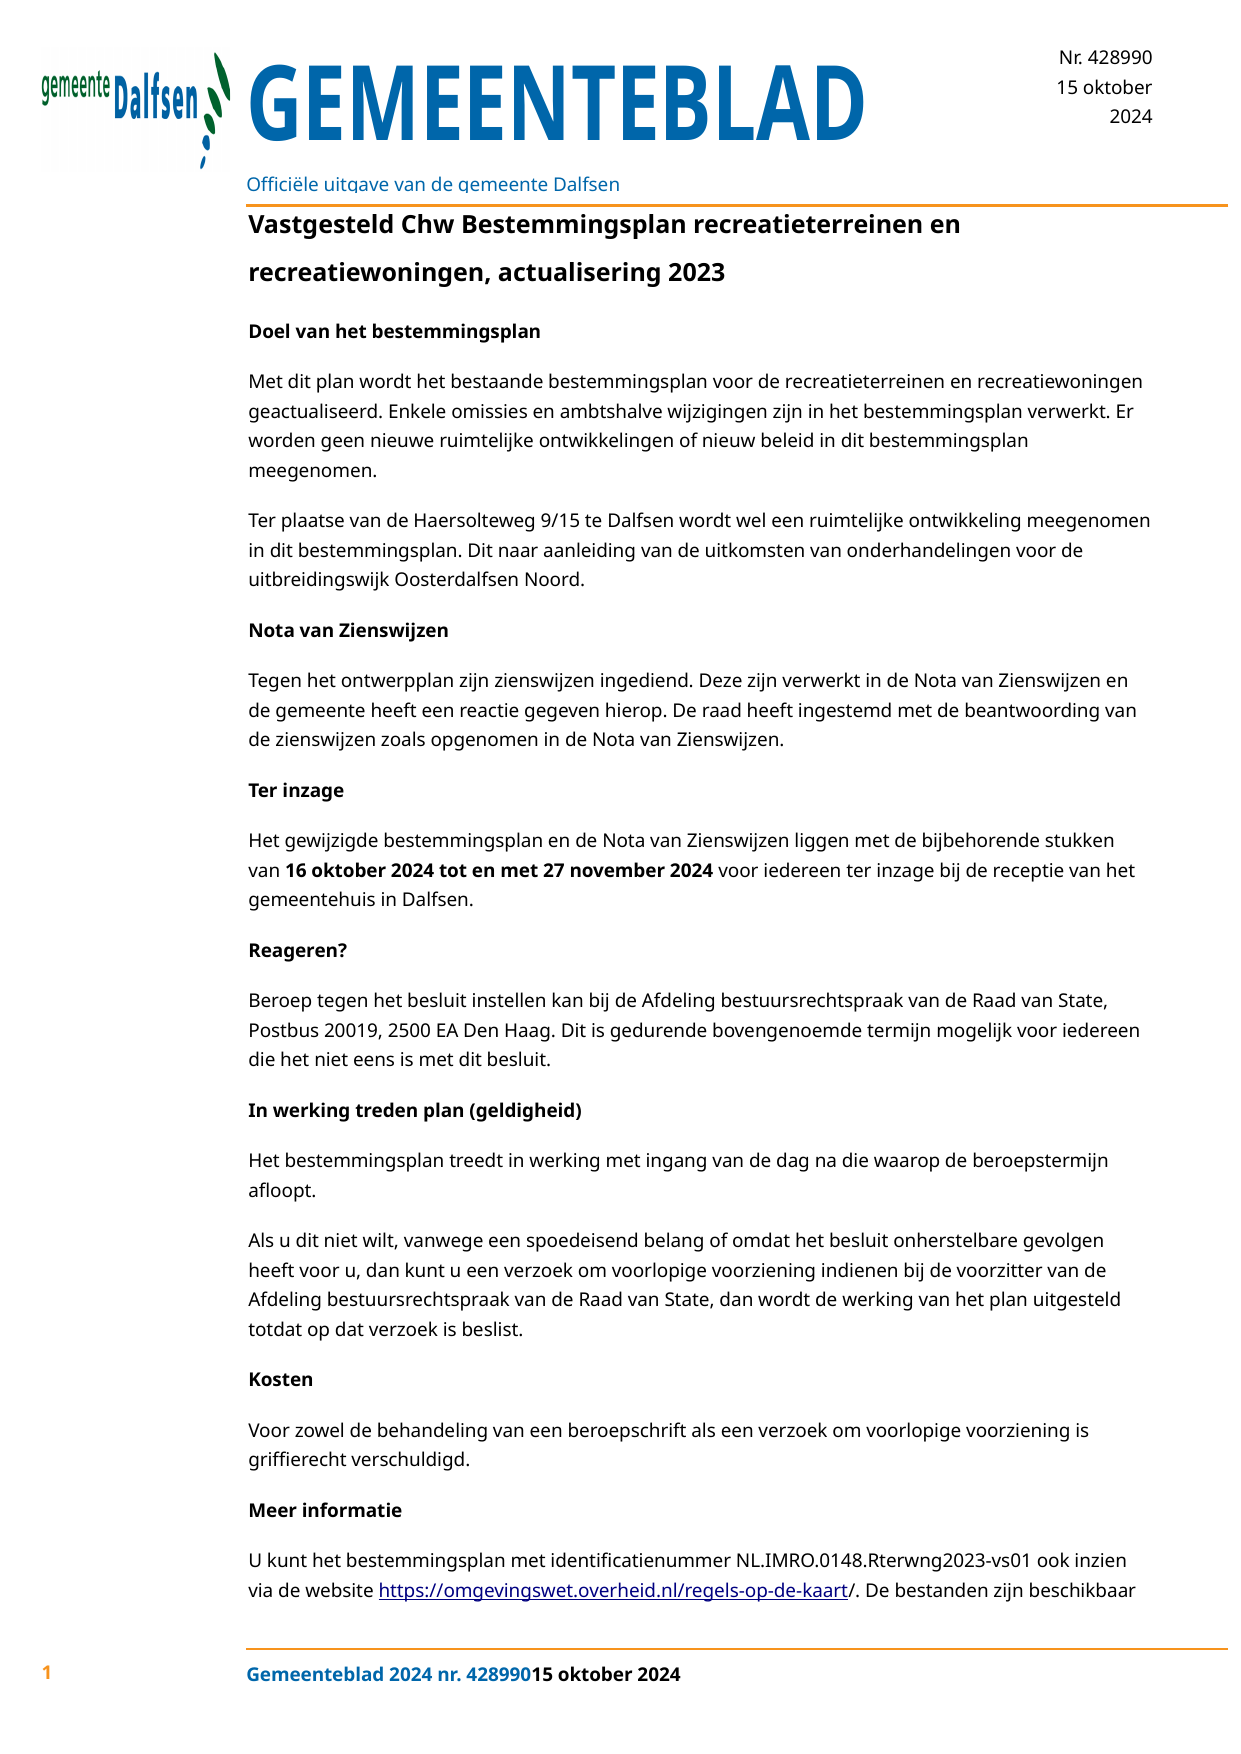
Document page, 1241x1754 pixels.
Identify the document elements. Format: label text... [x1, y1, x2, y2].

text Het bestemmingsplan treedt in werking met ingang van de dag na die waarop de beroepstermijn afloopt. [248, 1147, 1152, 1203]
text Kosten [248, 1367, 1152, 1392]
text Ter inzage [248, 777, 1152, 803]
text Ter plaatse van de Haersolteweg 9/15 te Dalfsen wordt wel een ruimtelijke ontwikkeling meegenomen in dit bestemmingsplan. Dit naar aanleiding van de uitkomsten van onderhandelingen voor de uitbreidingswijk Oosterdalfsen Noord. [248, 507, 1152, 592]
text Tegen het ontwerpplan zijn zienswijzen ingediend. Deze zijn verwerkt in de Nota van Zienswijzen en de gemeente heeft een reactie gegeven hierop. De raad heeft ingestemd met de beantwoording van de zienswijzen zoals opgenomen in de Nota van Zienswijzen. [248, 667, 1152, 752]
text Als u dit niet wilt, vanwege een spoedeisend belang of omdat het besluit onherstelbare gevolgen heeft voor u, dan kunt u een verzoek om voorlopige voorziening indienen bij de voorzitter van de Afdeling bestuursrechtspraak van de Raad van State, dan wordt de werking van het plan uitgesteld totdat op dat verzoek is beslist. [248, 1227, 1152, 1342]
text Reageren? [248, 937, 1152, 963]
text Nota van Zienswijzen [248, 617, 1152, 643]
text In werking treden plan (geldigheid) [248, 1097, 1152, 1123]
text Meer informatie [248, 1497, 1152, 1523]
text Met dit plan wordt het bestaande bestemmingsplan voor de recreatieterreinen en recreatiewoningen geactualiseerd. Enkele omissies en ambtshalve wijzigingen zijn in het bestemmingsplan verwerkt. Er worden geen nieuwe ruimtelijke ontwikkelingen of nieuw beleid in dit bestemmingsplan meegenomen. [248, 368, 1152, 483]
text Doel van het bestemmingsplan [248, 318, 1152, 344]
text Het gewijzigde bestemmingsplan en de Nota van Zienswijzen liggen met de bijbehorende stukken van 16 oktober 2024 tot en met 27 november 2024 voor iedereen ter inzage bij de receptie van het gemeentehuis in Dalfsen. [248, 827, 1152, 912]
picture [41, 47, 231, 172]
text Voor zowel de behandeling van een beroepschrift als een verzoek om voorlopige voorziening is griffierecht verschuldigd. [248, 1417, 1152, 1472]
text Vastgesteld Chw Bestemmingsplan recreatieterreinen en recreatiewoningen, actualisering 2023 [248, 207, 1152, 288]
text U kunt het bestemmingsplan met identificatienummer NL.IMRO.0148.Rterwng2023-vs01 ook inzien via de website https://omgevingswet.overheid.nl/regels-op-de-kaart/. De bestanden zijn beschikbaar [248, 1547, 1152, 1603]
text Beroep tegen het besluit instellen kan bij de Afdeling bestuursrechtspraak van de Raad van State, Postbus 20019, 2500 EA Den Haag. Dit is gedurende bovengenoemde termijn mogelijk voor iedereen die het niet eens is met dit besluit. [248, 987, 1152, 1072]
